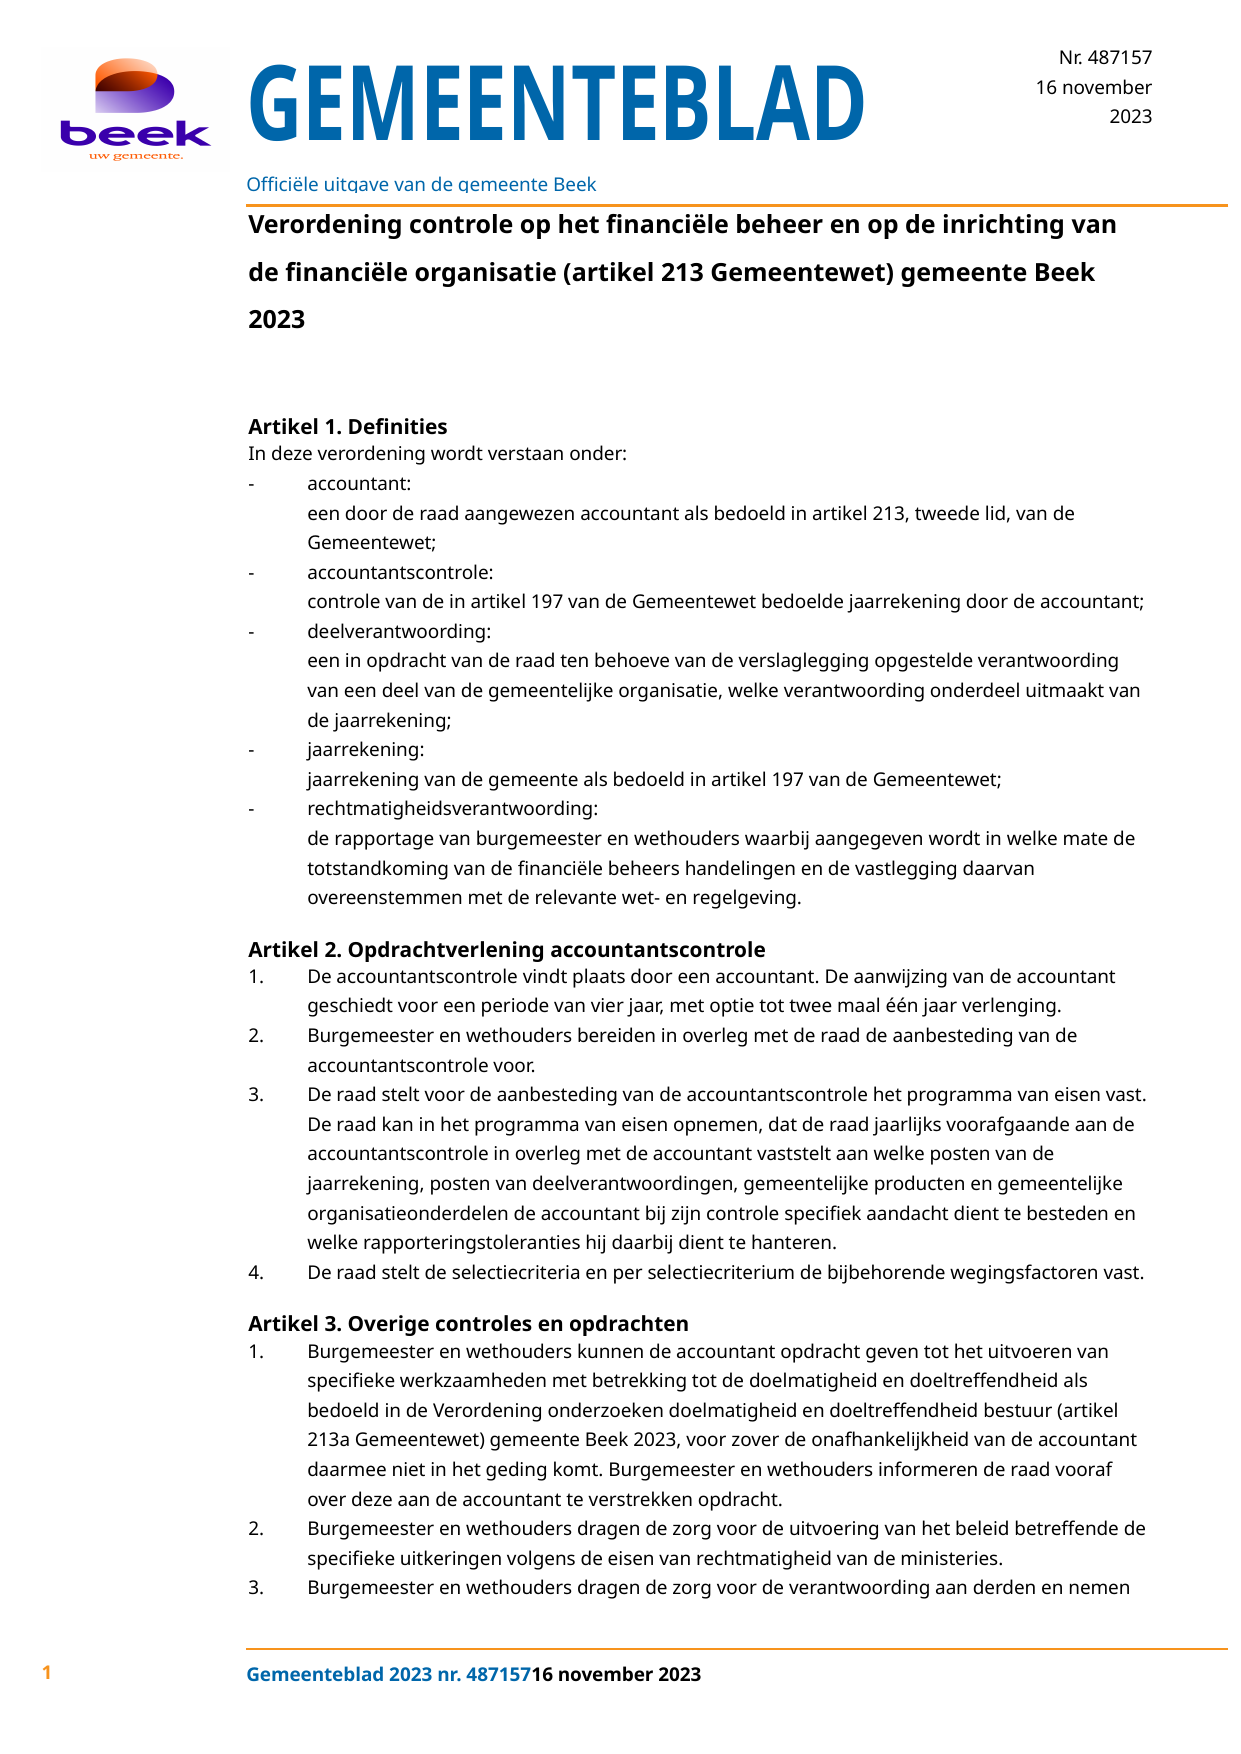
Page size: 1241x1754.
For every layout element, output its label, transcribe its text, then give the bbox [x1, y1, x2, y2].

list accountantscontrole: [248, 559, 1152, 584]
list een in opdracht van de raad ten behoeve van de verslaglegging opgestelde verantwoording van een deel van de gemeentelijke organisatie, welke verantwoording onderdeel uitmaakt van de jaarrekening; [248, 648, 1152, 732]
list Burgemeester en wethouders dragen de zorg voor de uitvoering van het beleid betreffende de specifieke uitkeringen volgens de eisen van rechtmatigheid van de ministeries. [248, 1515, 1152, 1571]
list jaarrekening van de gemeente als bedoeld in artikel 197 van de Gemeentewet; [248, 766, 1152, 792]
list Burgemeester en wethouders bereiden in overleg met de raad de aanbesteding van de accountantscontrole voor. [248, 1022, 1152, 1078]
picture [41, 47, 231, 172]
list een door de raad aangewezen accountant als bedoeld in artikel 213, tweede lid, van de Gemeentewet; [248, 500, 1152, 555]
list Burgemeester en wethouders kunnen de accountant opdracht geven tot het uitvoeren van specifieke werkzaamheden met betrekking tot de doelmatigheid en doeltreffendheid als bedoeld in de Verordening onderzoeken doelmatigheid en doeltreffendheid bestuur (artikel 213a Gemeentewet) gemeente Beek 2023, voor zover de onafhankelijkheid van de accountant daarmee niet in het geding komt. Burgemeester en wethouders informeren de raad vooraf over deze aan de accountant te verstrekken opdracht. [248, 1338, 1152, 1511]
text Artikel 3. Overige controles en opdrachten [248, 1309, 1152, 1338]
text Artikel 2. Opdrachtverlening accountantscontrole [248, 935, 1152, 963]
list De raad kan in het programma van eisen opnemen, dat de raad jaarlijks voorafgaande aan de accountantscontrole in overleg met de accountant vaststelt aan welke posten van de jaarrekening, posten van deelverantwoordingen, gemeentelijke producten en gemeentelijke organisatieonderdelen de accountant bij zijn controle specifiek aandacht dient te besteden en welke rapporteringstoleranties hij daarbij dient te hanteren. [248, 1111, 1152, 1255]
list accountant: [248, 470, 1152, 496]
list De raad stelt de selectiecriteria en per selectiecriterium de bijbehorende wegingsfactoren vast. [248, 1259, 1152, 1285]
list jaarrekening: [248, 736, 1152, 762]
list deelverantwoording: [248, 618, 1152, 644]
list controle van de in artikel 197 van de Gemeentewet bedoelde jaarrekening door de accountant; [248, 588, 1152, 614]
list Burgemeester en wethouders dragen de zorg voor de verantwoording aan derden en nemen [248, 1574, 1152, 1600]
list De accountantscontrole vindt plaats door een accountant. De aanwijzing van de accountant geschiedt voor een periode van vier jaar, met optie tot twee maal één jaar verlenging. [248, 963, 1152, 1018]
list de rapportage van burgemeester en wethouders waarbij aangegeven wordt in welke mate de totstandkoming van de financiële beheers handelingen en de vastlegging daarvan overeenstemmen met de relevante wet- en regelgeving. [248, 825, 1152, 910]
list rechtmatigheidsverantwoording: [248, 796, 1152, 821]
list De raad stelt voor de aanbesteding van de accountantscontrole het programma van eisen vast. [248, 1081, 1152, 1107]
text Artikel 1. Definities [248, 412, 1152, 441]
text Verordening controle op het financiële beheer en op de inrichting van de financiële organisatie (artikel 213 Gemeentewet) gemeente Beek 2023 [248, 207, 1152, 336]
text In deze verordening wordt verstaan onder: [248, 441, 1152, 466]
